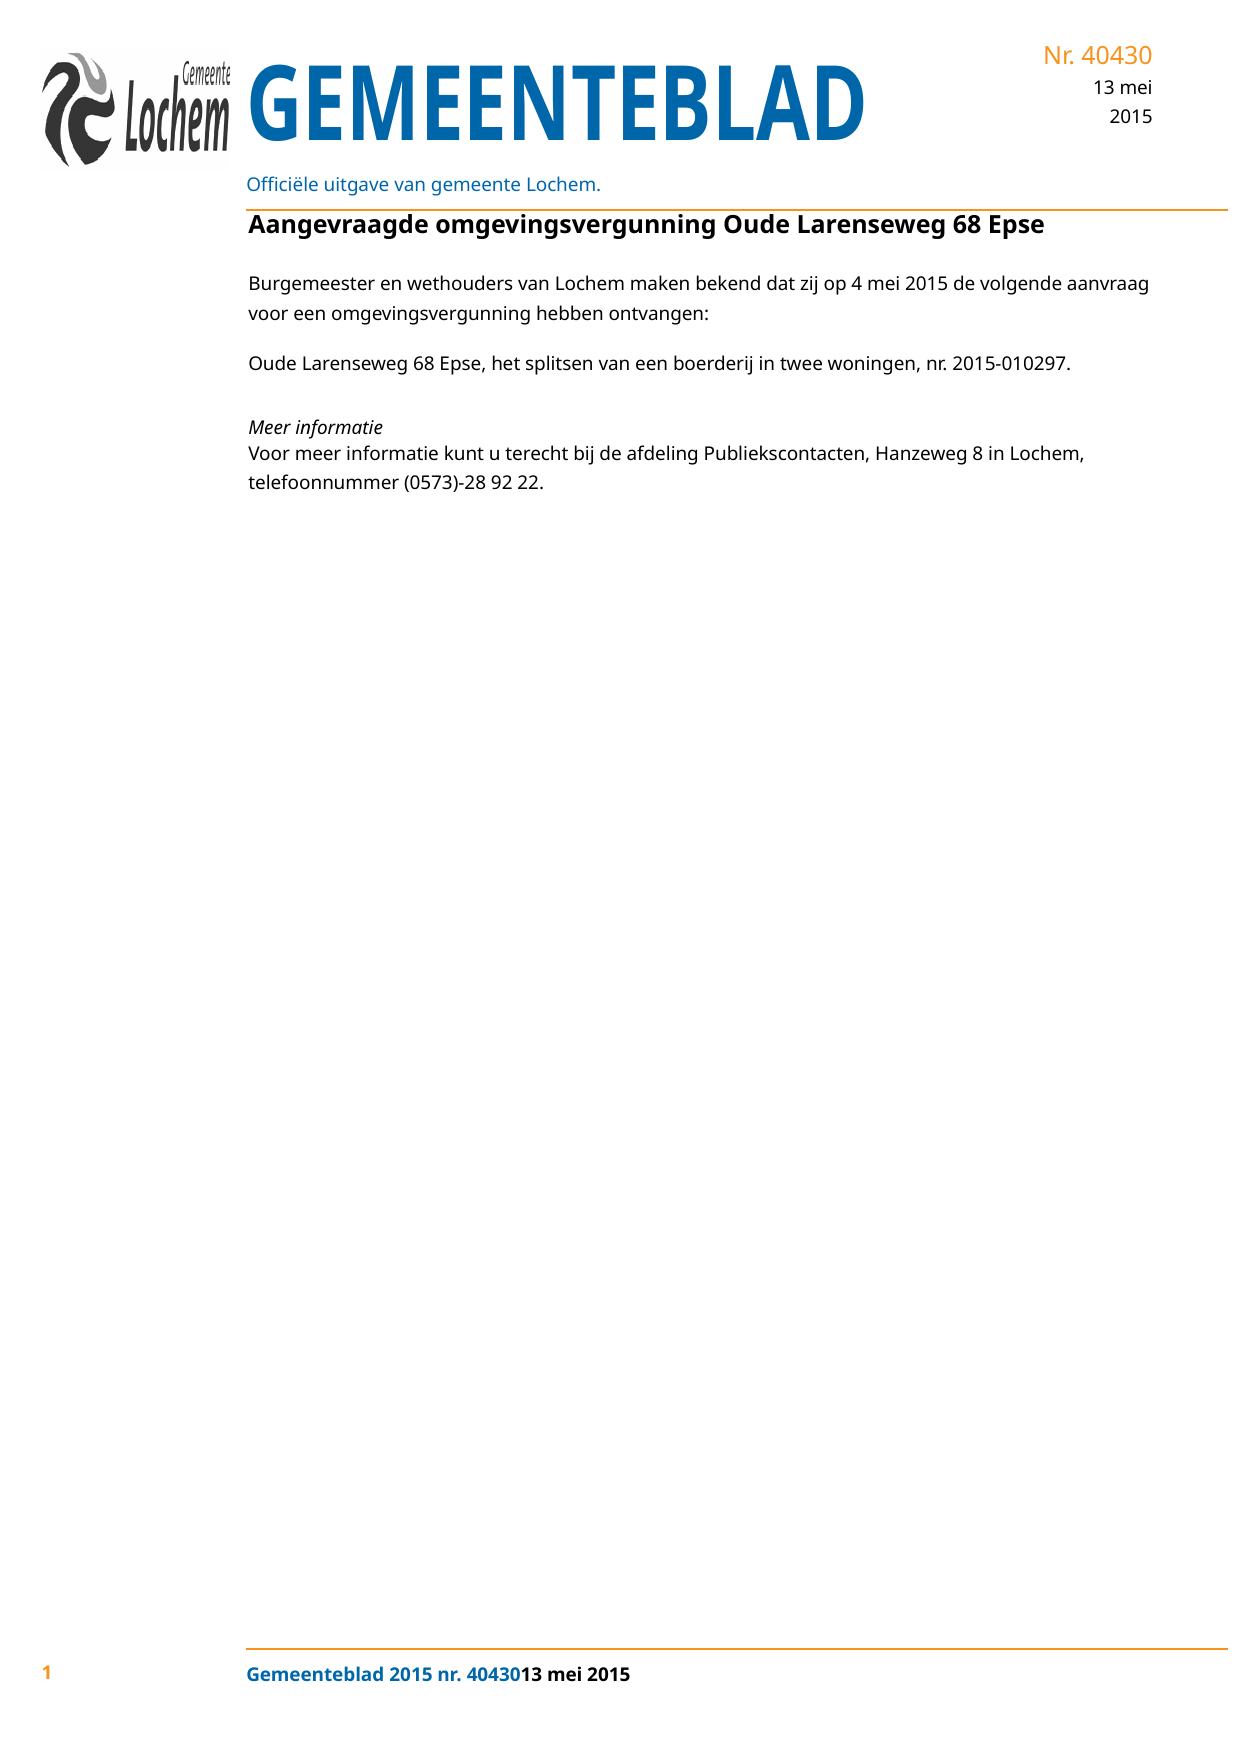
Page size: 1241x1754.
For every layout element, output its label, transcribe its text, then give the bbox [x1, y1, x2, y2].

text Aangevraagde omgevingsvergunning Oude Larenseweg 68 Epse [248, 211, 1152, 241]
text Meer informatie [248, 414, 1152, 440]
text Oude Larenseweg 68 Epse, het splitsen van een boerderij in twee woningen, nr. 2015-010297. [248, 350, 1152, 376]
text Burgemeester en wethouders van Lochem maken bekend dat zij op 4 mei 2015 de volgende aanvraag voor een omgevingsvergunning hebben ontvangen: [248, 270, 1152, 326]
text Voor meer informatie kunt u terecht bij de afdeling Publiekscontacten, Hanzeweg 8 in Lochem, telefoonnummer (0573)-28 92 22. [248, 440, 1152, 495]
picture [41, 47, 231, 172]
